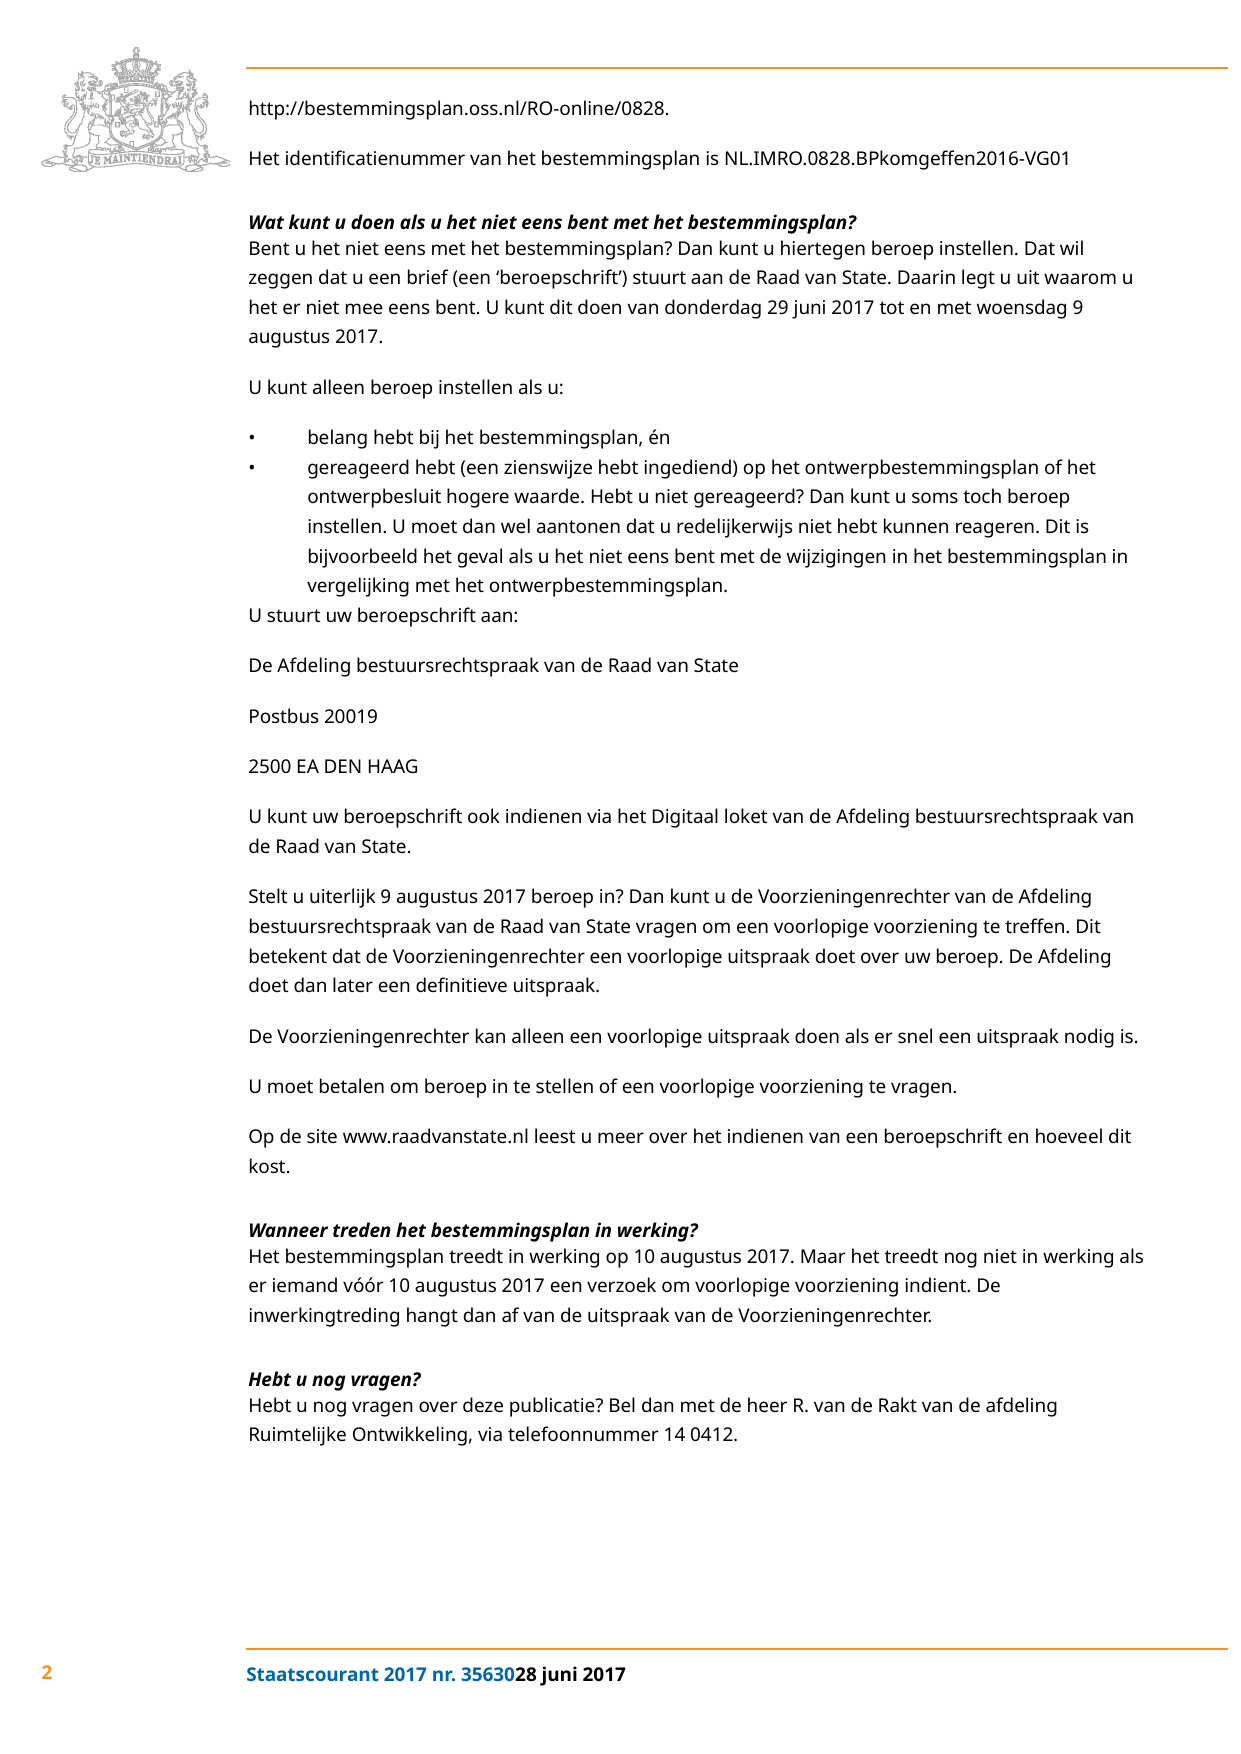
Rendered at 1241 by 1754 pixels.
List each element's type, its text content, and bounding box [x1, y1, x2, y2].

text U kunt alleen beroep instellen als u: [248, 374, 1152, 400]
list belang hebt bij het bestemmingsplan, én [248, 424, 1152, 450]
text Hebt u nog vragen? [248, 1366, 1152, 1392]
text De Voorzieningenrechter kan alleen een voorlopige uitspraak doen als er snel een uitspraak nodig is. [248, 1023, 1152, 1048]
text Op de site www.raadvanstate.nl leest u meer over het indienen van een beroepschrift en hoeveel dit kost. [248, 1124, 1152, 1179]
text Hebt u nog vragen over deze publicatie? Bel dan met de heer R. van de Rakt van de afdeling Ruimtelijke Ontwikkeling, via telefoonnummer 14 0412. [248, 1392, 1152, 1447]
text Het bestemmingsplan treedt in werking op 10 augustus 2017. Maar het treedt nog niet in werking als er iemand vóór 10 augustus 2017 een verzoek om voorlopige voorziening indient. De inwerkingtreding hangt dan af van de uitspraak van de Voorzieningenrechter. [248, 1243, 1152, 1328]
text Bent u het niet eens met het bestemmingsplan? Dan kunt u hiertegen beroep instellen. Dat wil zeggen dat u een brief (een ‘beroepschrift’) stuurt aan de Raad van State. Daarin legt u uit waarom u het er niet mee eens bent. U kunt dit doen van donderdag 29 juni 2017 tot en met woensdag 9 augustus 2017. [248, 235, 1152, 349]
text Postbus 20019 [248, 703, 1152, 728]
text U moet betalen om beroep in te stellen of een voorlopige voorziening te vragen. [248, 1073, 1152, 1099]
text Wat kunt u doen als u het niet eens bent met het bestemmingsplan? [248, 209, 1152, 235]
text U kunt uw beroepschrift ook indienen via het Digitaal loket van de Afdeling bestuursrechtspraak van de Raad van State. [248, 804, 1152, 859]
text http://bestemmingsplan.oss.nl/RO-online/0828. [248, 95, 1152, 121]
text Het identificatienummer van het bestemmingsplan is NL.IMRO.0828.BPkomgeffen2016-VG01 [248, 145, 1152, 171]
text Wanneer treden het bestemmingsplan in werking? [248, 1217, 1152, 1243]
text 2500 EA DEN HAAG [248, 753, 1152, 779]
text Stelt u uiterlijk 9 augustus 2017 beroep in? Dan kunt u de Voorzieningenrechter van de Afdeling bestuursrechtspraak van de Raad van State vragen om een voorlopige voorziening te treffen. Dit betekent dat de Voorzieningenrechter een voorlopige uitspraak doet over uw beroep. De Afdeling doet dan later een definitieve uitspraak. [248, 884, 1152, 998]
picture [41, 47, 231, 172]
list gereageerd hebt (een zienswijze hebt ingediend) op het ontwerpbestemmingsplan of het ontwerpbesluit hogere waarde. Hebt u niet gereageerd? Dan kunt u soms toch beroep instellen. U moet dan wel aantonen dat u redelijkerwijs niet hebt kunnen reageren. Dit is bijvoorbeeld het geval als u het niet eens bent met de wijzigingen in het bestemmingsplan in vergelijking met het ontwerpbestemmingsplan. [248, 454, 1152, 598]
text De Afdeling bestuursrechtspraak van de Raad van State [248, 652, 1152, 678]
text U stuurt uw beroepschrift aan: [248, 602, 1152, 628]
